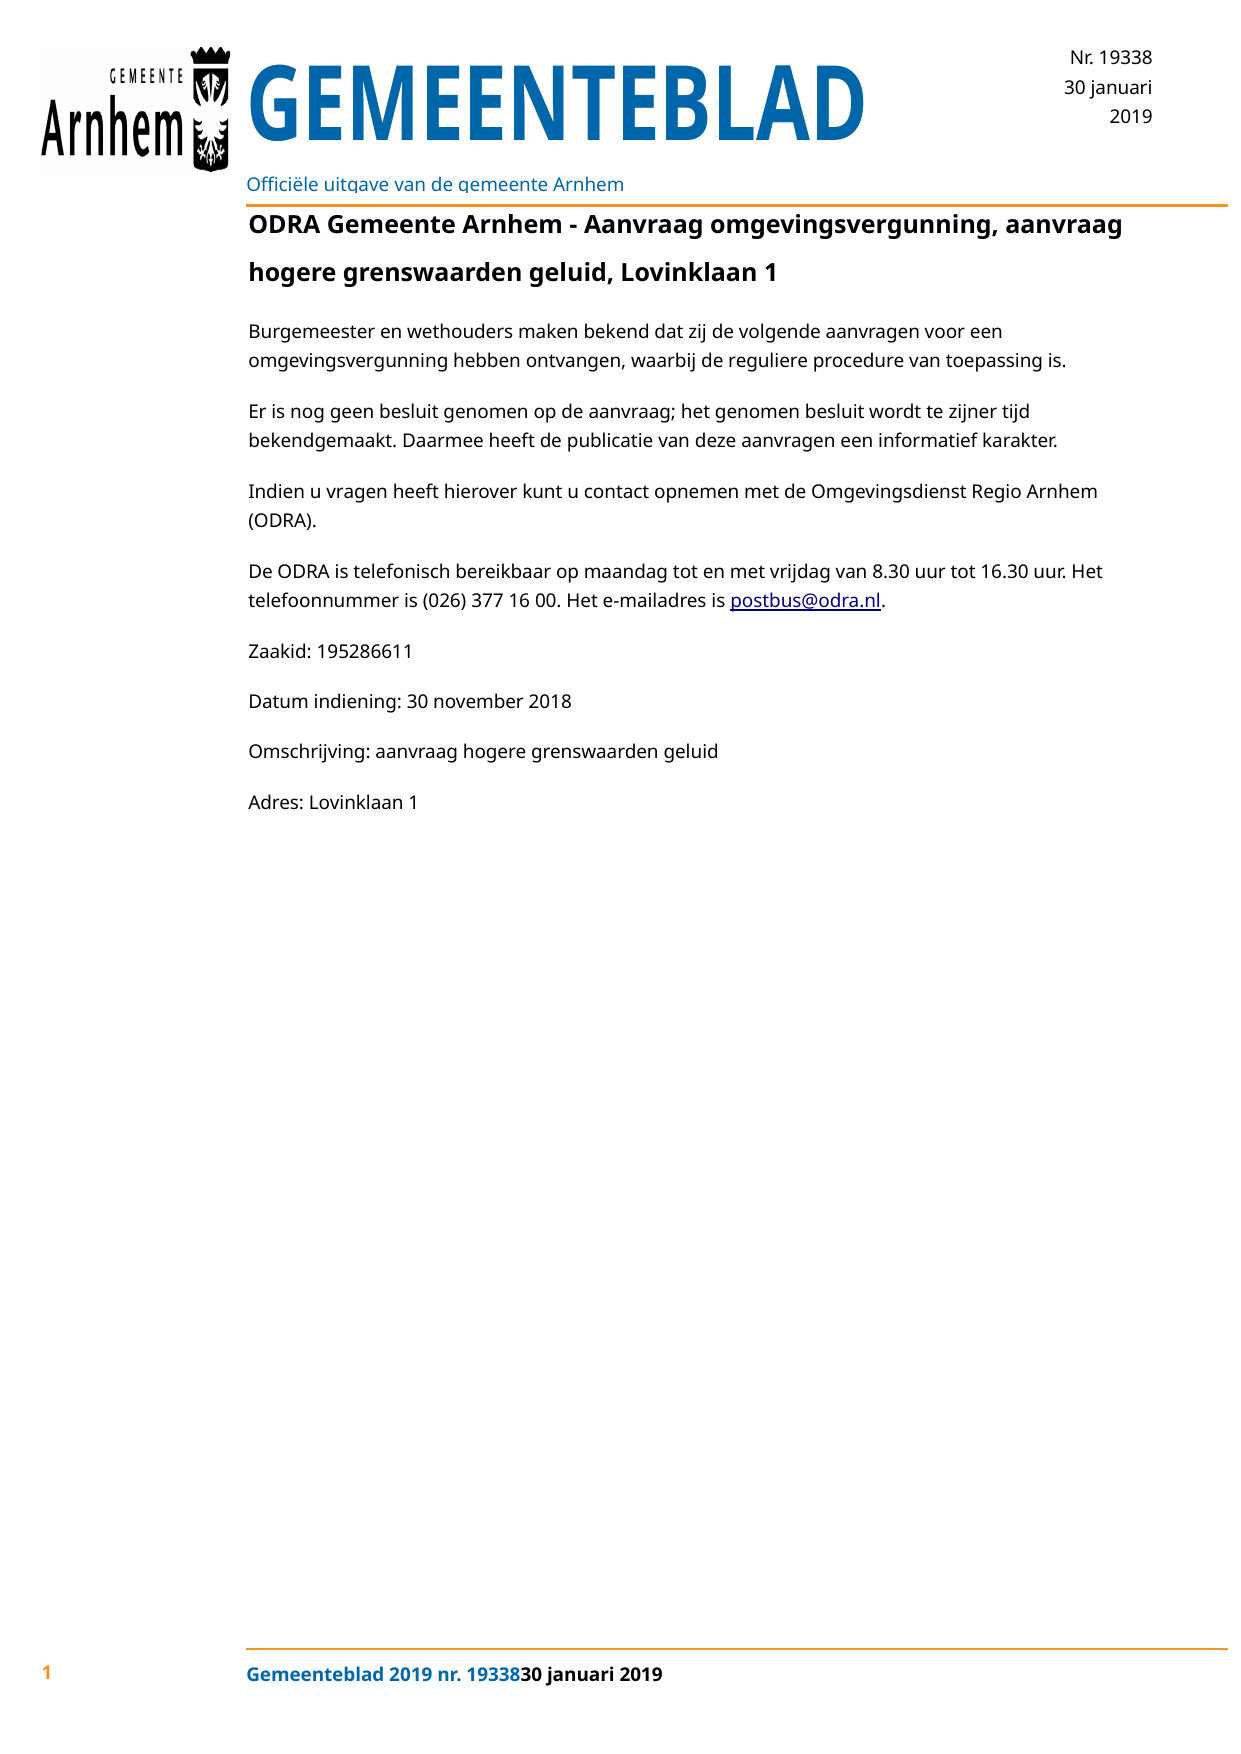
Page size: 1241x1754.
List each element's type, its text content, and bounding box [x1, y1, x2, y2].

text Indien u vragen heeft hierover kunt u contact opnemen met de Omgevingsdienst Regio Arnhem (ODRA). [248, 478, 1152, 533]
text Zaakid: 195286611 [248, 638, 1152, 664]
text De ODRA is telefonisch bereikbaar op maandag tot en met vrijdag van 8.30 uur tot 16.30 uur. Het telefoonnummer is (026) 377 16 00. Het e-mailadres is postbus@odra.nl. [248, 558, 1152, 613]
text Adres: Lovinklaan 1 [248, 789, 1152, 815]
picture [41, 47, 231, 172]
text Omschrijving: aanvraag hogere grenswaarden geluid [248, 739, 1152, 764]
text Burgemeester en wethouders maken bekend dat zij de volgende aanvragen voor een omgevingsvergunning hebben ontvangen, waarbij de reguliere procedure van toepassing is. [248, 318, 1152, 373]
text Datum indiening: 30 november 2018 [248, 688, 1152, 714]
text Er is nog geen besluit genomen op de aanvraag; het genomen besluit wordt te zijner tijd bekendgemaakt. Daarmee heeft de publicatie van deze aanvragen een informatief karakter. [248, 398, 1152, 453]
text ODRA Gemeente Arnhem - Aanvraag omgevingsvergunning, aanvraag hogere grenswaarden geluid, Lovinklaan 1 [248, 207, 1152, 288]
